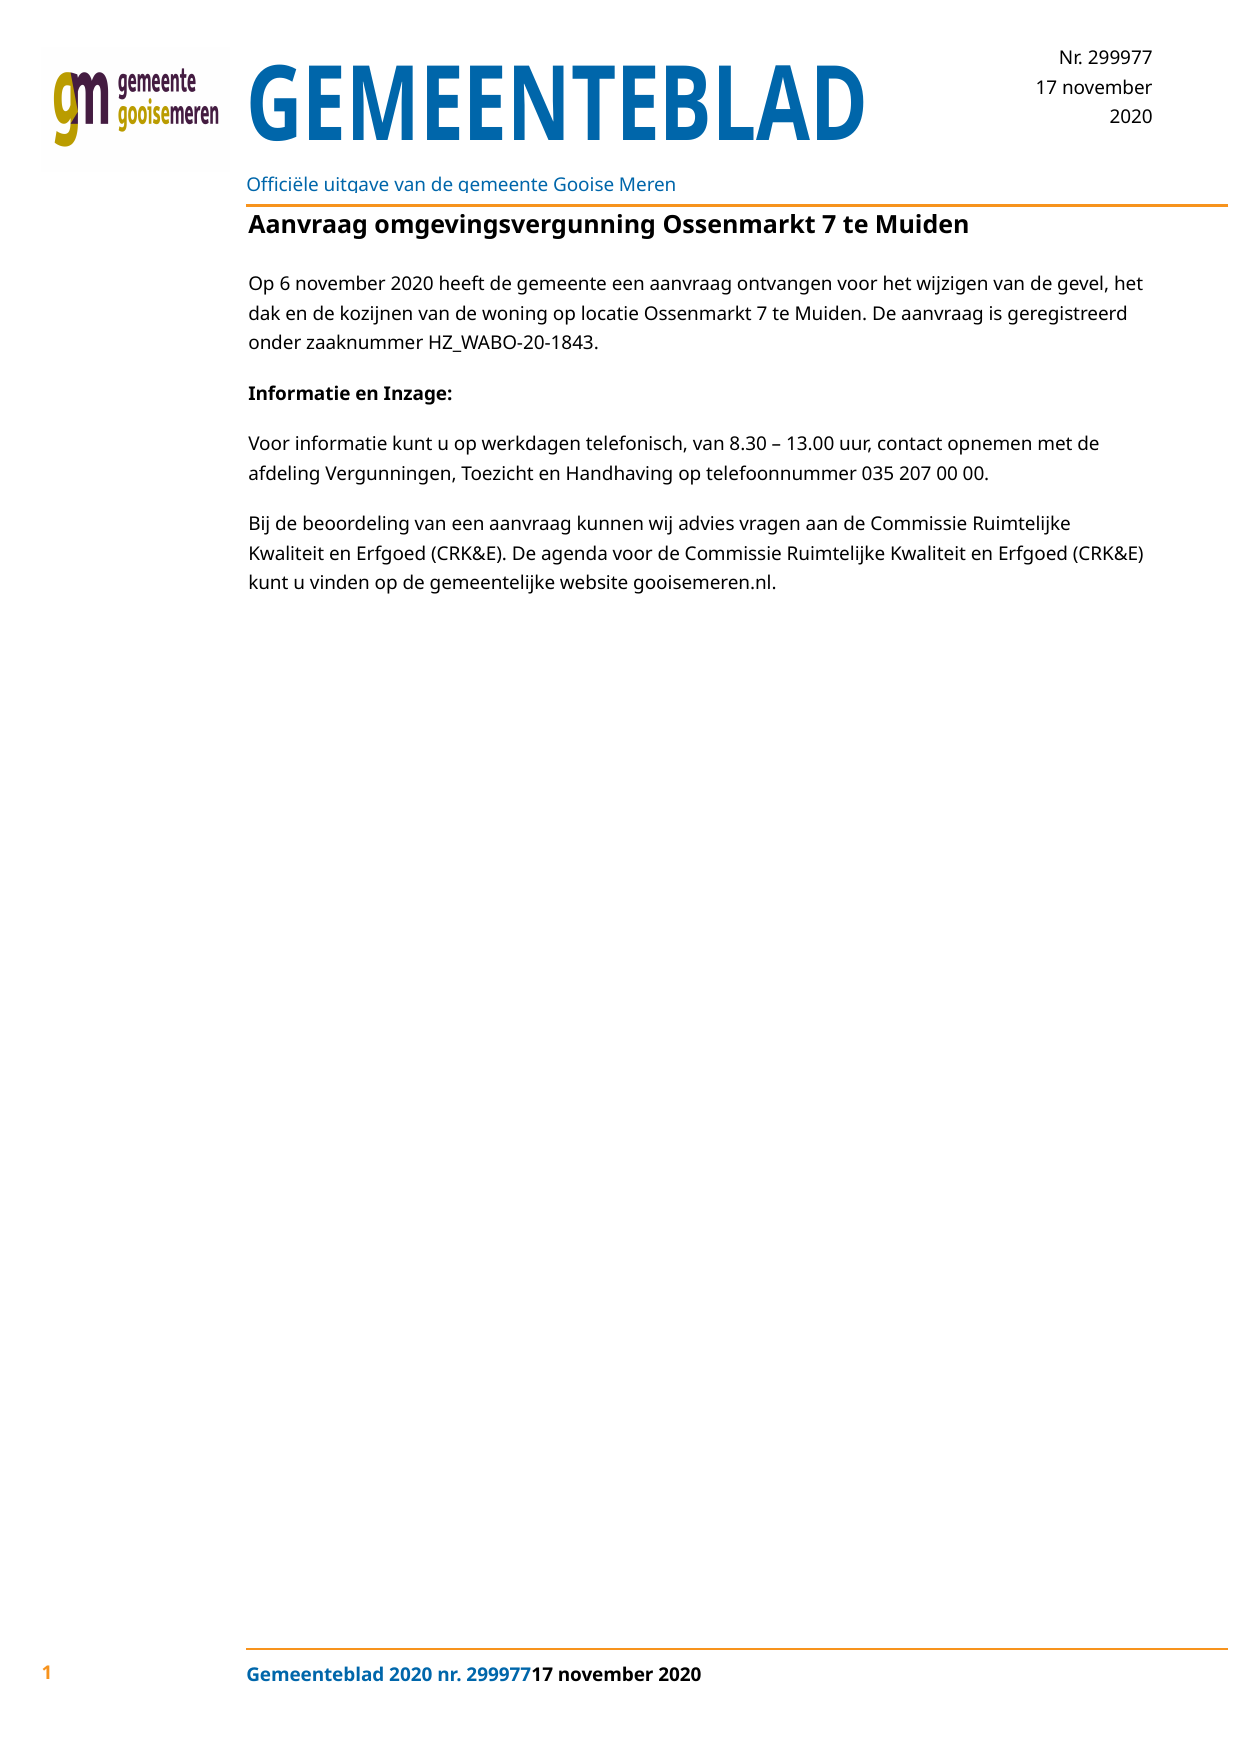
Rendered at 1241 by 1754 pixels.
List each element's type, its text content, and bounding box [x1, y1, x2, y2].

text Op 6 november 2020 heeft de gemeente een aanvraag ontvangen voor het wijzigen van de gevel, het dak en de kozijnen van de woning op locatie Ossenmarkt 7 te Muiden. De aanvraag is geregistreerd onder zaaknummer HZ_WABO-20-1843. [248, 270, 1152, 355]
text Aanvraag omgevingsvergunning Ossenmarkt 7 te Muiden [248, 207, 1152, 241]
text Bij de beoordeling van een aanvraag kunnen wij advies vragen aan de Commissie Ruimtelijke Kwaliteit en Erfgoed (CRK&E). De agenda voor de Commissie Ruimtelijke Kwaliteit en Erfgoed (CRK&E) kunt u vinden op de gemeentelijke website gooisemeren.nl. [248, 510, 1152, 595]
picture [41, 47, 231, 172]
text Voor informatie kunt u op werkdagen telefonisch, van 8.30 – 13.00 uur, contact opnemen met de afdeling Vergunningen, Toezicht en Handhaving op telefoonnummer 035 207 00 00. [248, 430, 1152, 486]
text Informatie en Inzage: [248, 380, 1152, 406]
